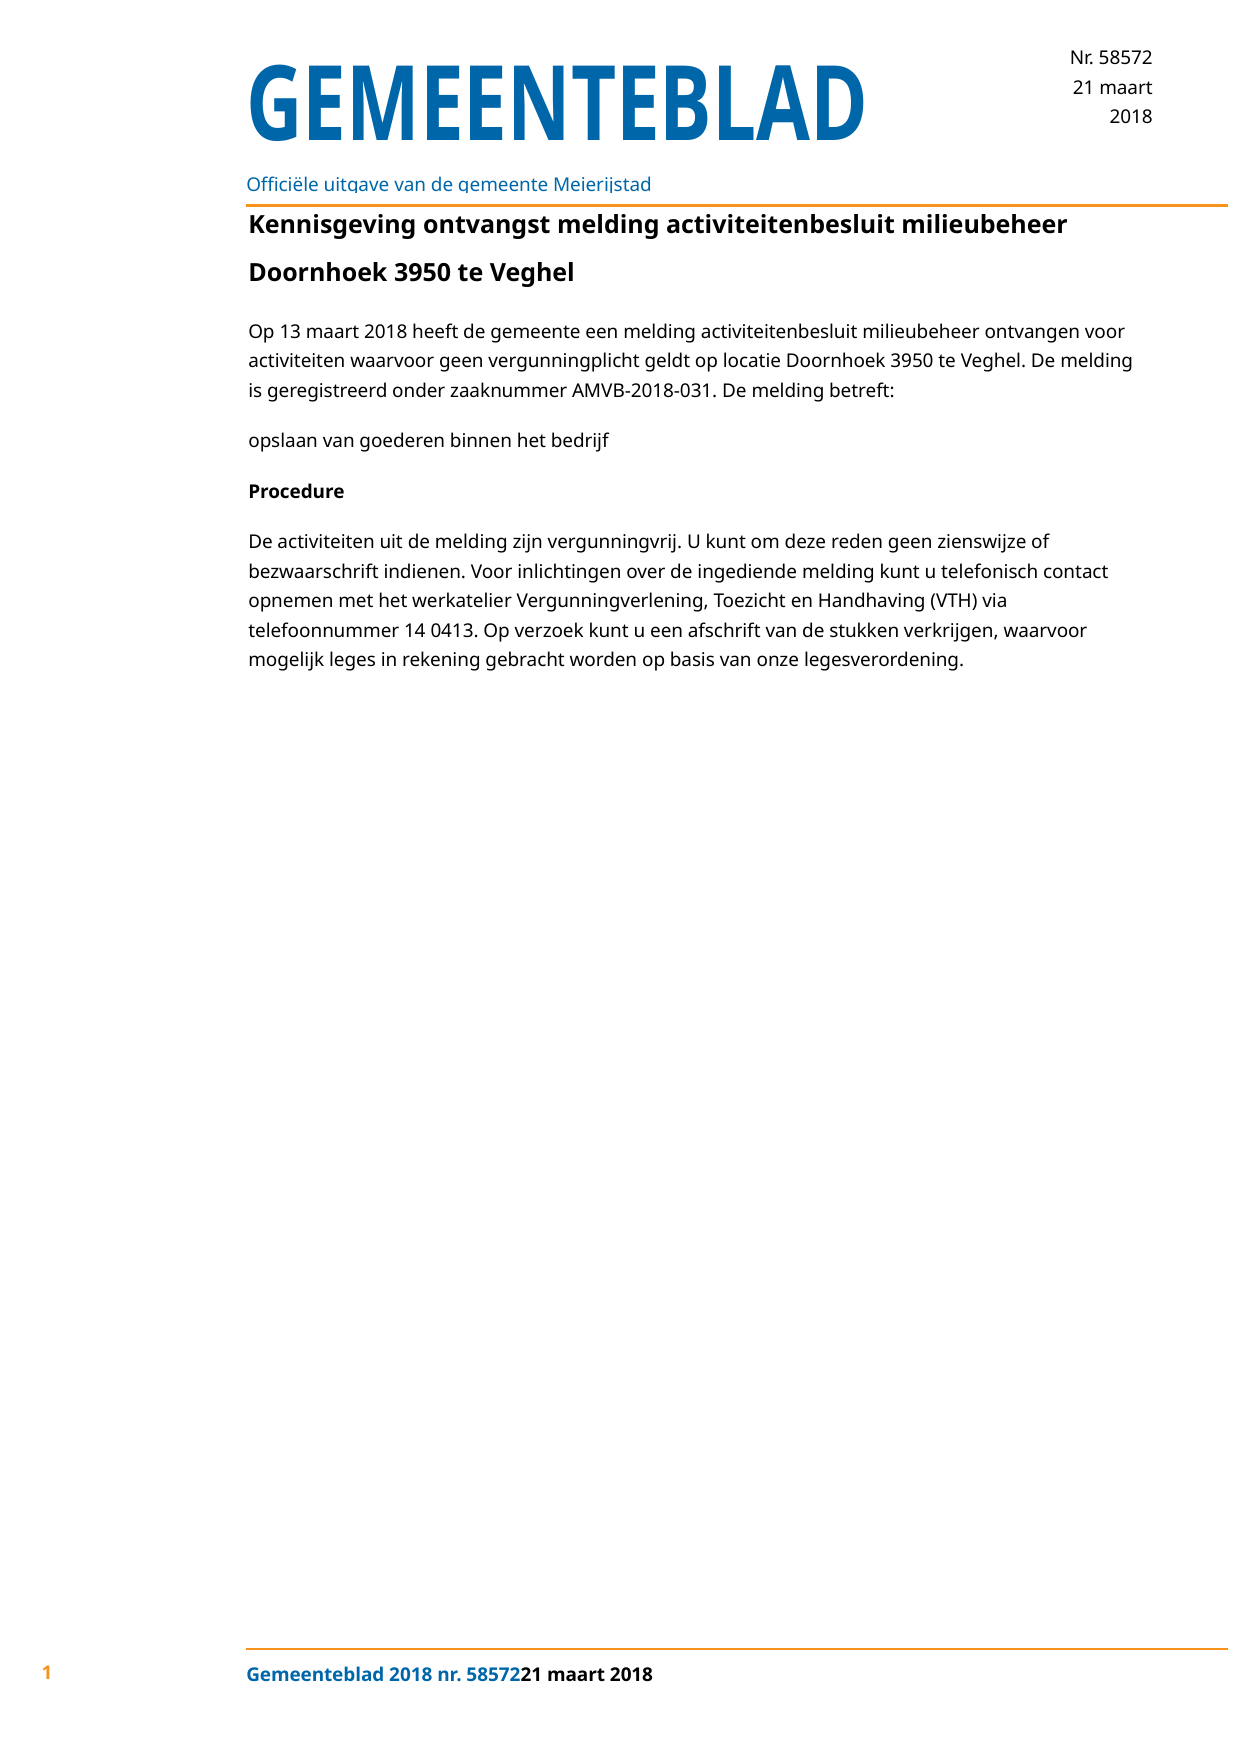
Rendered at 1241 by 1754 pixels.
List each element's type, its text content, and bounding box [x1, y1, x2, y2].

text Procedure [248, 478, 1152, 504]
text opslaan van goederen binnen het bedrijf [248, 427, 1152, 453]
text Kennisgeving ontvangst melding activiteitenbesluit milieubeheer Doornhoek 3950 te Veghel [248, 207, 1152, 288]
picture [41, 47, 231, 172]
text Op 13 maart 2018 heeft de gemeente een melding activiteitenbesluit milieubeheer ontvangen voor activiteiten waarvoor geen vergunningplicht geldt op locatie Doornhoek 3950 te Veghel. De melding is geregistreerd onder zaaknummer AMVB-2018-031. De melding betreft: [248, 318, 1152, 403]
text De activiteiten uit de melding zijn vergunningvrij. U kunt om deze reden geen zienswijze of bezwaarschrift indienen. Voor inlichtingen over de ingediende melding kunt u telefonisch contact opnemen met het werkatelier Vergunningverlening, Toezicht en Handhaving (VTH) via telefoonnummer 14 0413. Op verzoek kunt u een afschrift van de stukken verkrijgen, waarvoor mogelijk leges in rekening gebracht worden op basis van onze legesverordening. [248, 528, 1152, 672]
